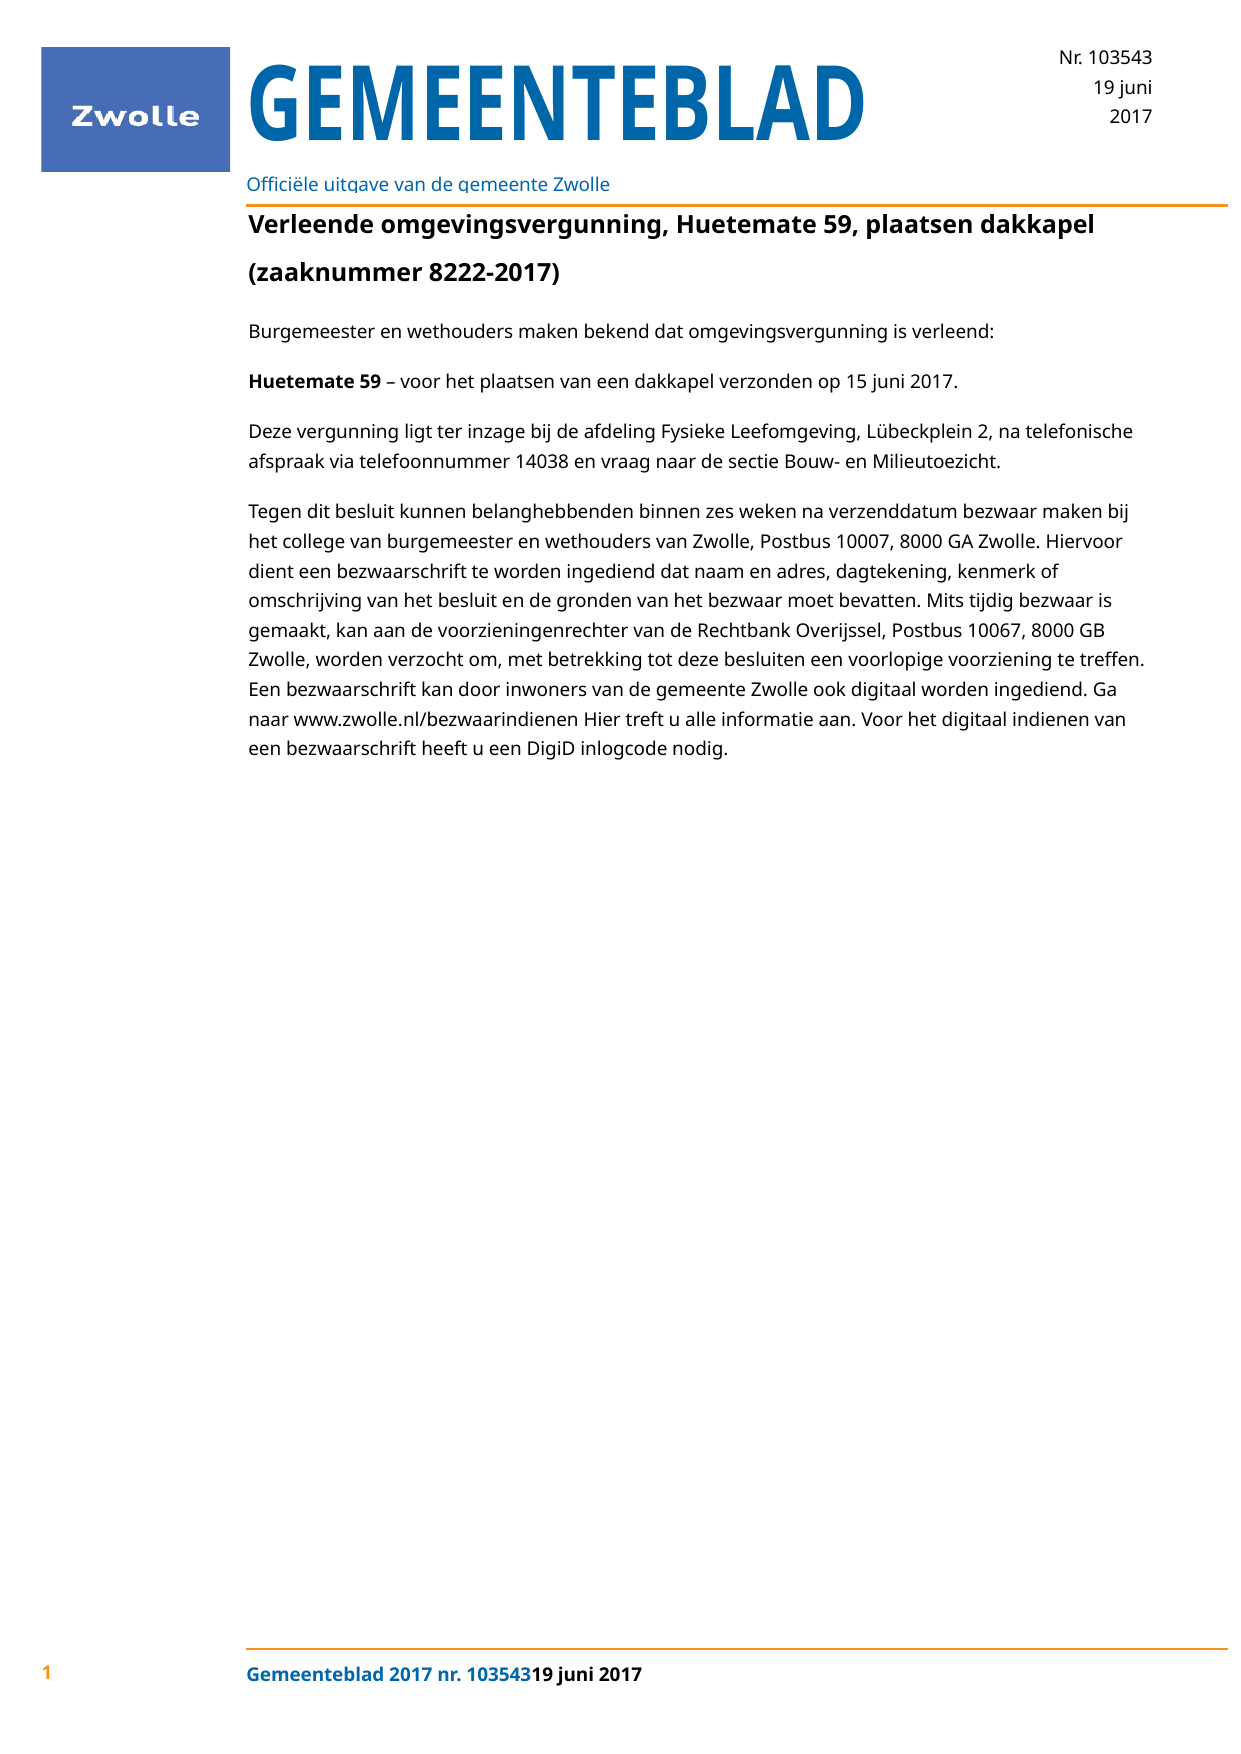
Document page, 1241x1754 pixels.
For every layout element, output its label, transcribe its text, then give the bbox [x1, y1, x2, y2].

picture [41, 47, 231, 172]
text Deze vergunning ligt ter inzage bij de afdeling Fysieke Leefomgeving, Lübeckplein 2, na telefonische afspraak via telefoonnummer 14038 en vraag naar de sectie Bouw- en Milieutoezicht. [248, 419, 1152, 474]
text Verleende omgevingsvergunning, Huetemate 59, plaatsen dakkapel (zaaknummer 8222-2017) [248, 207, 1152, 288]
text Huetemate 59 – voor het plaatsen van een dakkapel verzonden op 15 juni 2017. [248, 368, 1152, 394]
text Tegen dit besluit kunnen belanghebbenden binnen zes weken na verzenddatum bezwaar maken bij het college van burgemeester en wethouders van Zwolle, Postbus 10007, 8000 GA Zwolle. Hiervoor dient een bezwaarschrift te worden ingediend dat naam en adres, dagtekening, kenmerk of omschrijving van het besluit en de gronden van het bezwaar moet bevatten. Mits tijdig bezwaar is gemaakt, kan aan de voorzieningenrechter van de Rechtbank Overijssel, Postbus 10067, 8000 GB Zwolle, worden verzocht om, met betrekking tot deze besluiten een voorlopige voorziening te treffen. Een bezwaarschrift kan door inwoners van de gemeente Zwolle ook digitaal worden ingediend. Ga naar www.zwolle.nl/bezwaarindienen Hier treft u alle informatie aan. Voor het digitaal indienen van een bezwaarschrift heeft u een DigiD inlogcode nodig. [248, 499, 1152, 761]
text Burgemeester en wethouders maken bekend dat omgevingsvergunning is verleend: [248, 318, 1152, 344]
